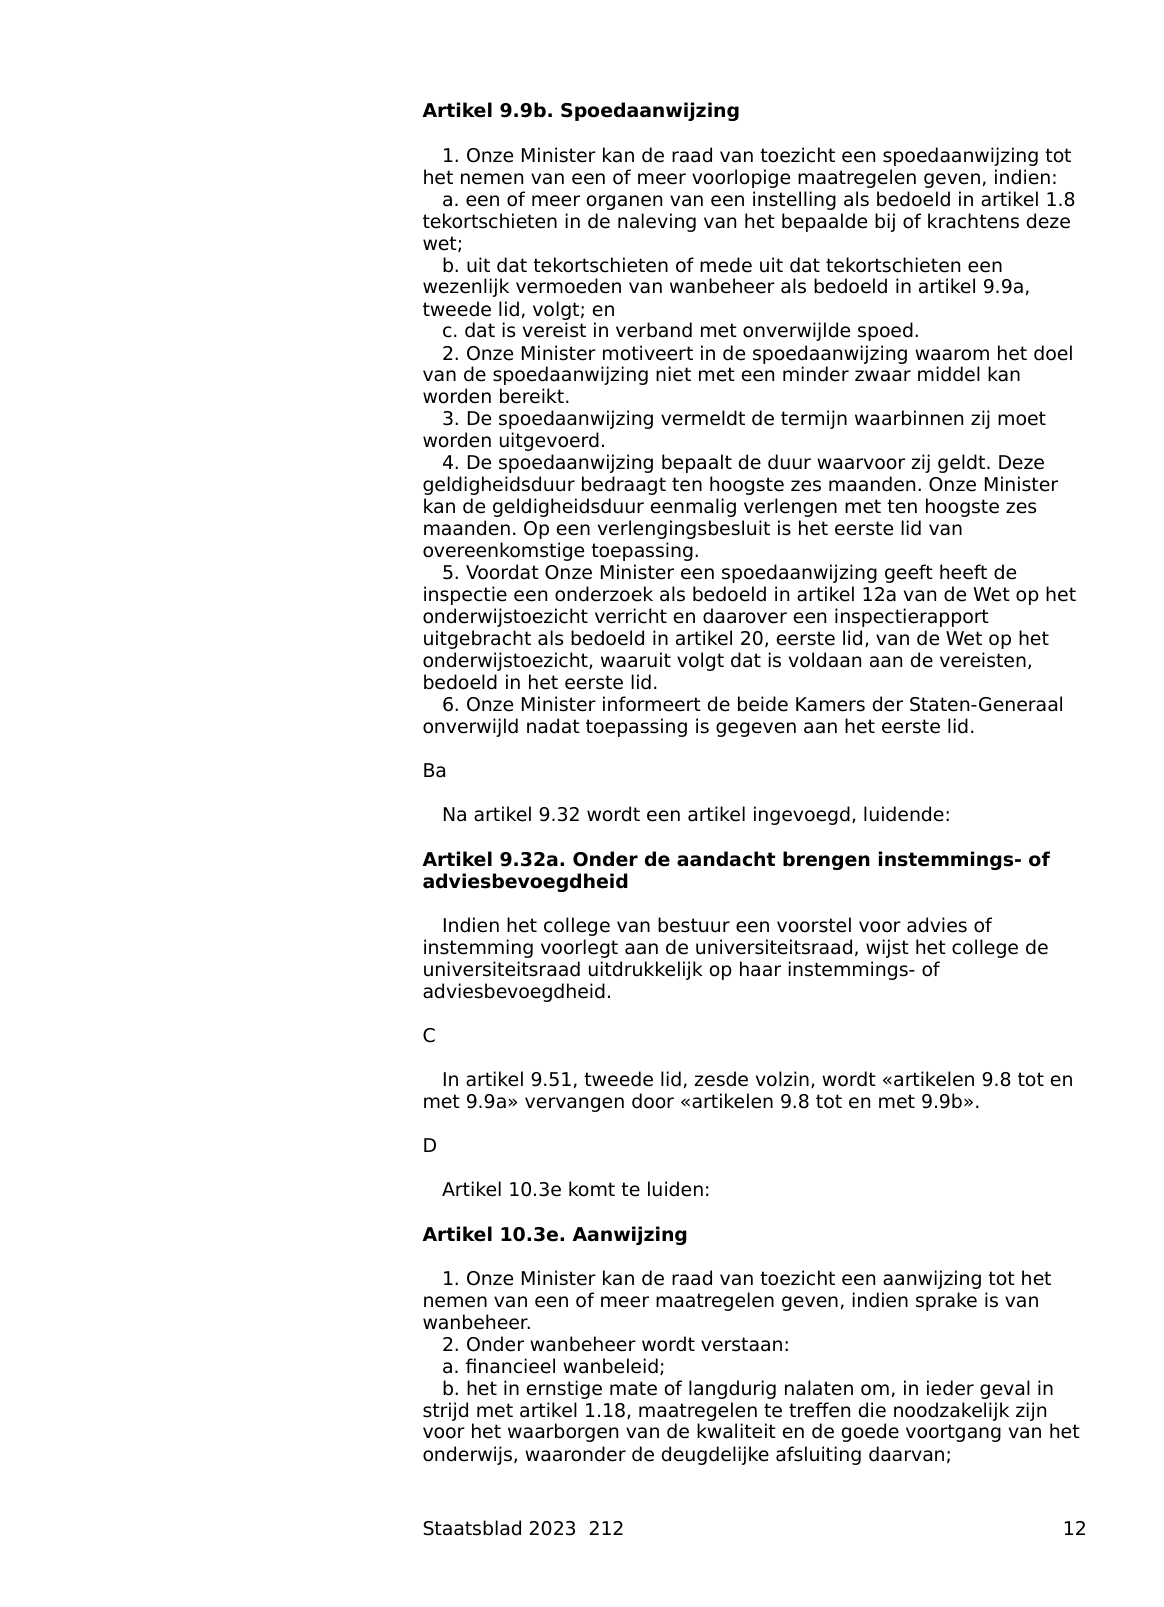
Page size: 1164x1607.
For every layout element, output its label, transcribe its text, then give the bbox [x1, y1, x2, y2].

subtitle Artikel 9.9b. Spoedaanwijzing [422, 100, 1087, 122]
text Artikel 10.3e komt te luiden: [422, 1179, 1087, 1201]
text D [422, 1135, 1087, 1157]
text 1. Onze Minister kan de raad van toezicht een aanwijzing tot het nemen van een of meer maatregelen geven, indien sprake is van wanbeheer. [422, 1268, 1087, 1333]
text In artikel 9.51, tweede lid, zesde volzin, wordt «artikelen 9.8 tot en met 9.9a» vervangen door «artikelen 9.8 tot en met 9.9b». [422, 1069, 1087, 1113]
text a. financieel wanbeleid; [422, 1356, 1087, 1377]
text b. uit dat tekortschieten of mede uit dat tekortschieten een wezenlijk vermoeden van wanbeheer als bedoeld in artikel 9.9a, tweede lid, volgt; en [422, 254, 1087, 320]
text b. het in ernstige mate of langdurig nalaten om, in ieder geval in strijd met artikel 1.18, maatregelen te treffen die noodzakelijk zijn voor het waarborgen van de kwaliteit en de goede voortgang van het onderwijs, waaronder de deugdelijke afsluiting daarvan; [422, 1377, 1087, 1465]
subtitle Artikel 10.3e. Aanwijzing [422, 1223, 1087, 1245]
text c. dat is vereist in verband met onverwijlde spoed. [422, 320, 1087, 342]
text 2. Onder wanbeheer wordt verstaan: [422, 1333, 1087, 1356]
text 2. Onze Minister motiveert in de spoedaanwijzing waarom het doel van de spoedaanwijzing niet met een minder zwaar middel kan worden bereikt. [422, 342, 1087, 408]
text a. een of meer organen van een instelling als bedoeld in artikel 1.8 tekortschieten in de naleving van het bepaalde bij of krachtens deze wet; [422, 188, 1087, 254]
text Indien het college van bestuur een voorstel voor advies of instemming voorlegt aan de universiteitsraad, wijst het college de universiteitsraad uitdrukkelijk op haar instemmings- of adviesbevoegdheid. [422, 915, 1087, 1003]
subtitle Artikel 9.32a. Onder de aandacht brengen instemmings- of adviesbevoegdheid [422, 848, 1087, 892]
text C [422, 1025, 1087, 1047]
text 3. De spoedaanwijzing vermeldt de termijn waarbinnen zij moet worden uitgevoerd. [422, 408, 1087, 452]
text 5. Voordat Onze Minister een spoedaanwijzing geeft heeft de inspectie een onderzoek als bedoeld in artikel 12a van de Wet op het onderwijstoezicht verricht en daarover een inspectierapport uitgebracht als bedoeld in artikel 20, eerste lid, van de Wet op het onderwijstoezicht, waaruit volgt dat is voldaan aan de vereisten, bedoeld in het eerste lid. [422, 562, 1087, 694]
text 6. Onze Minister informeert de beide Kamers der Staten-Generaal onverwijld nadat toepassing is gegeven aan het eerste lid. [422, 694, 1087, 738]
text Na artikel 9.32 wordt een artikel ingevoegd, luidende: [422, 804, 1087, 826]
text 1. Onze Minister kan de raad van toezicht een spoedaanwijzing tot het nemen van een of meer voorlopige maatregelen geven, indien: [422, 144, 1087, 188]
text 4. De spoedaanwijzing bepaalt de duur waarvoor zij geldt. Deze geldigheidsduur bedraagt ten hoogste zes maanden. Onze Minister kan de geldigheidsduur eenmalig verlengen met ten hoogste zes maanden. Op een verlengingsbesluit is het eerste lid van overeenkomstige toepassing. [422, 452, 1087, 562]
text Ba [422, 760, 1087, 782]
